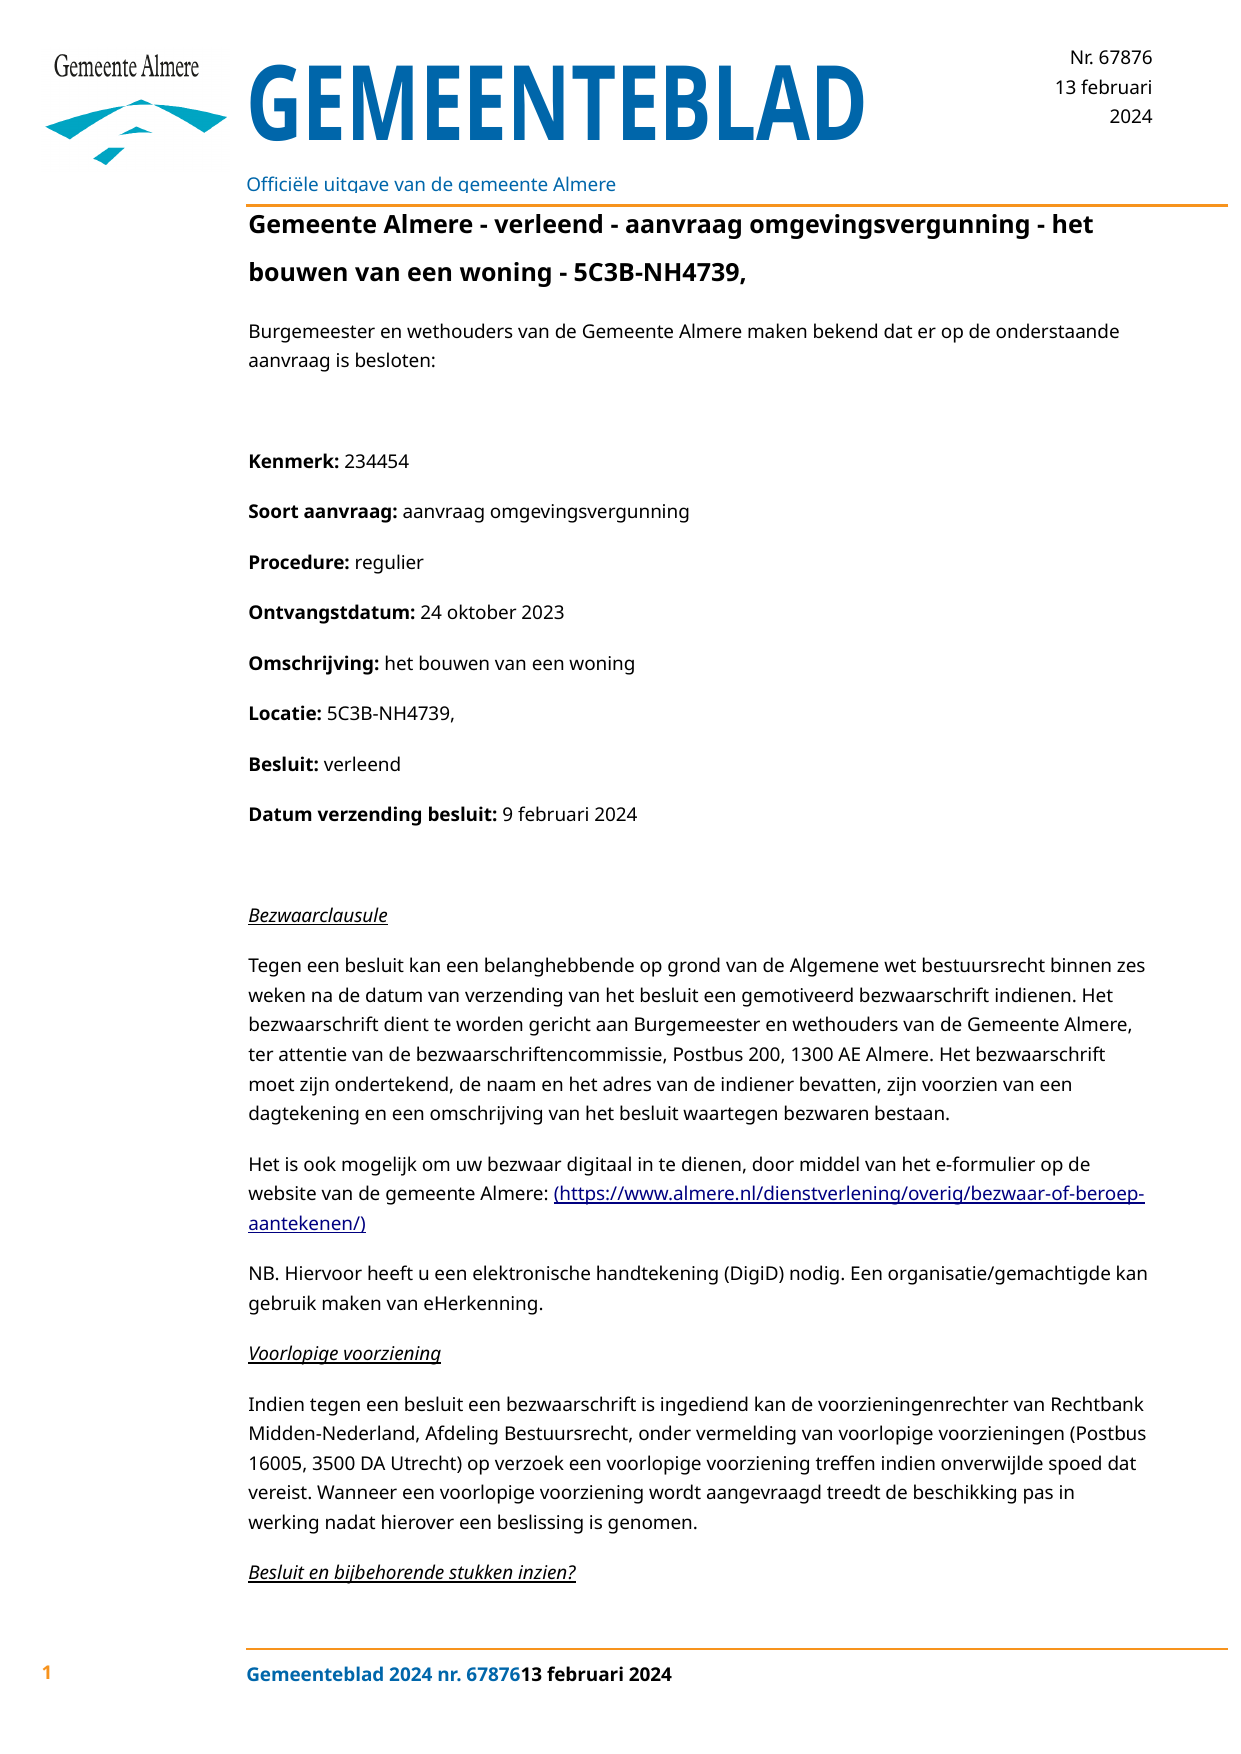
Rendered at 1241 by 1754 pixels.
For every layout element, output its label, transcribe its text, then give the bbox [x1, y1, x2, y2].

text Besluit: verleend [248, 751, 1152, 777]
text NB. Hiervoor heeft u een elektronische handtekening (DigiD) nodig. Een organisatie/gemachtigde kan gebruik maken van eHerkenning. [248, 1260, 1152, 1316]
text Tegen een besluit kan een belanghebbende op grond van de Algemene wet bestuursrecht binnen zes weken na de datum van verzending van het besluit een gemotiveerd bezwaarschrift indienen. Het bezwaarschrift dient te worden gericht aan Burgemeester en wethouders van de Gemeente Almere, ter attentie van de bezwaarschriftencommissie, Postbus 200, 1300 AE Almere. Het bezwaarschrift moet zijn ondertekend, de naam en het adres van de indiener bevatten, zijn voorzien van een dagtekening en een omschrijving van het besluit waartegen bezwaren bestaan. [248, 952, 1152, 1126]
text Omschrijving: het bouwen van een woning [248, 650, 1152, 676]
picture [41, 47, 231, 172]
text Locatie: 5C3B-NH4739, [248, 700, 1152, 726]
text Datum verzending besluit: 9 februari 2024 [248, 801, 1152, 827]
text Kenmerk: 234454 [248, 448, 1152, 474]
text Burgemeester en wethouders van de Gemeente Almere maken bekend dat er op de onderstaande aanvraag is besloten: [248, 318, 1152, 373]
text Het is ook mogelijk om uw bezwaar digitaal in te dienen, door middel van het e-formulier op de website van de gemeente Almere: (https://www.almere.nl/dienstverlening/overig/bezwaar-of-beroep-aantekenen/) [248, 1151, 1152, 1236]
text Procedure: regulier [248, 549, 1152, 575]
text Indien tegen een besluit een bezwaarschrift is ingediend kan de voorzieningenrechter van Rechtbank Midden-Nederland, Afdeling Bestuursrecht, onder vermelding van voorlopige voorzieningen (Postbus 16005, 3500 DA Utrecht) op verzoek een voorlopige voorziening treffen indien onverwijlde spoed dat vereist. Wanneer een voorlopige voorziening wordt aangevraagd treedt de beschikking pas in werking nadat hierover een beslissing is genomen. [248, 1391, 1152, 1535]
text Ontvangstdatum: 24 oktober 2023 [248, 599, 1152, 625]
text Bezwaarclausule [248, 902, 1152, 928]
text Voorlopige voorziening [248, 1340, 1152, 1366]
text Besluit en bijbehorende stukken inzien? [248, 1559, 1152, 1585]
text Gemeente Almere - verleend - aanvraag omgevingsvergunning - het bouwen van een woning - 5C3B-NH4739, [248, 207, 1152, 288]
text Soort aanvraag: aanvraag omgevingsvergunning [248, 499, 1152, 524]
